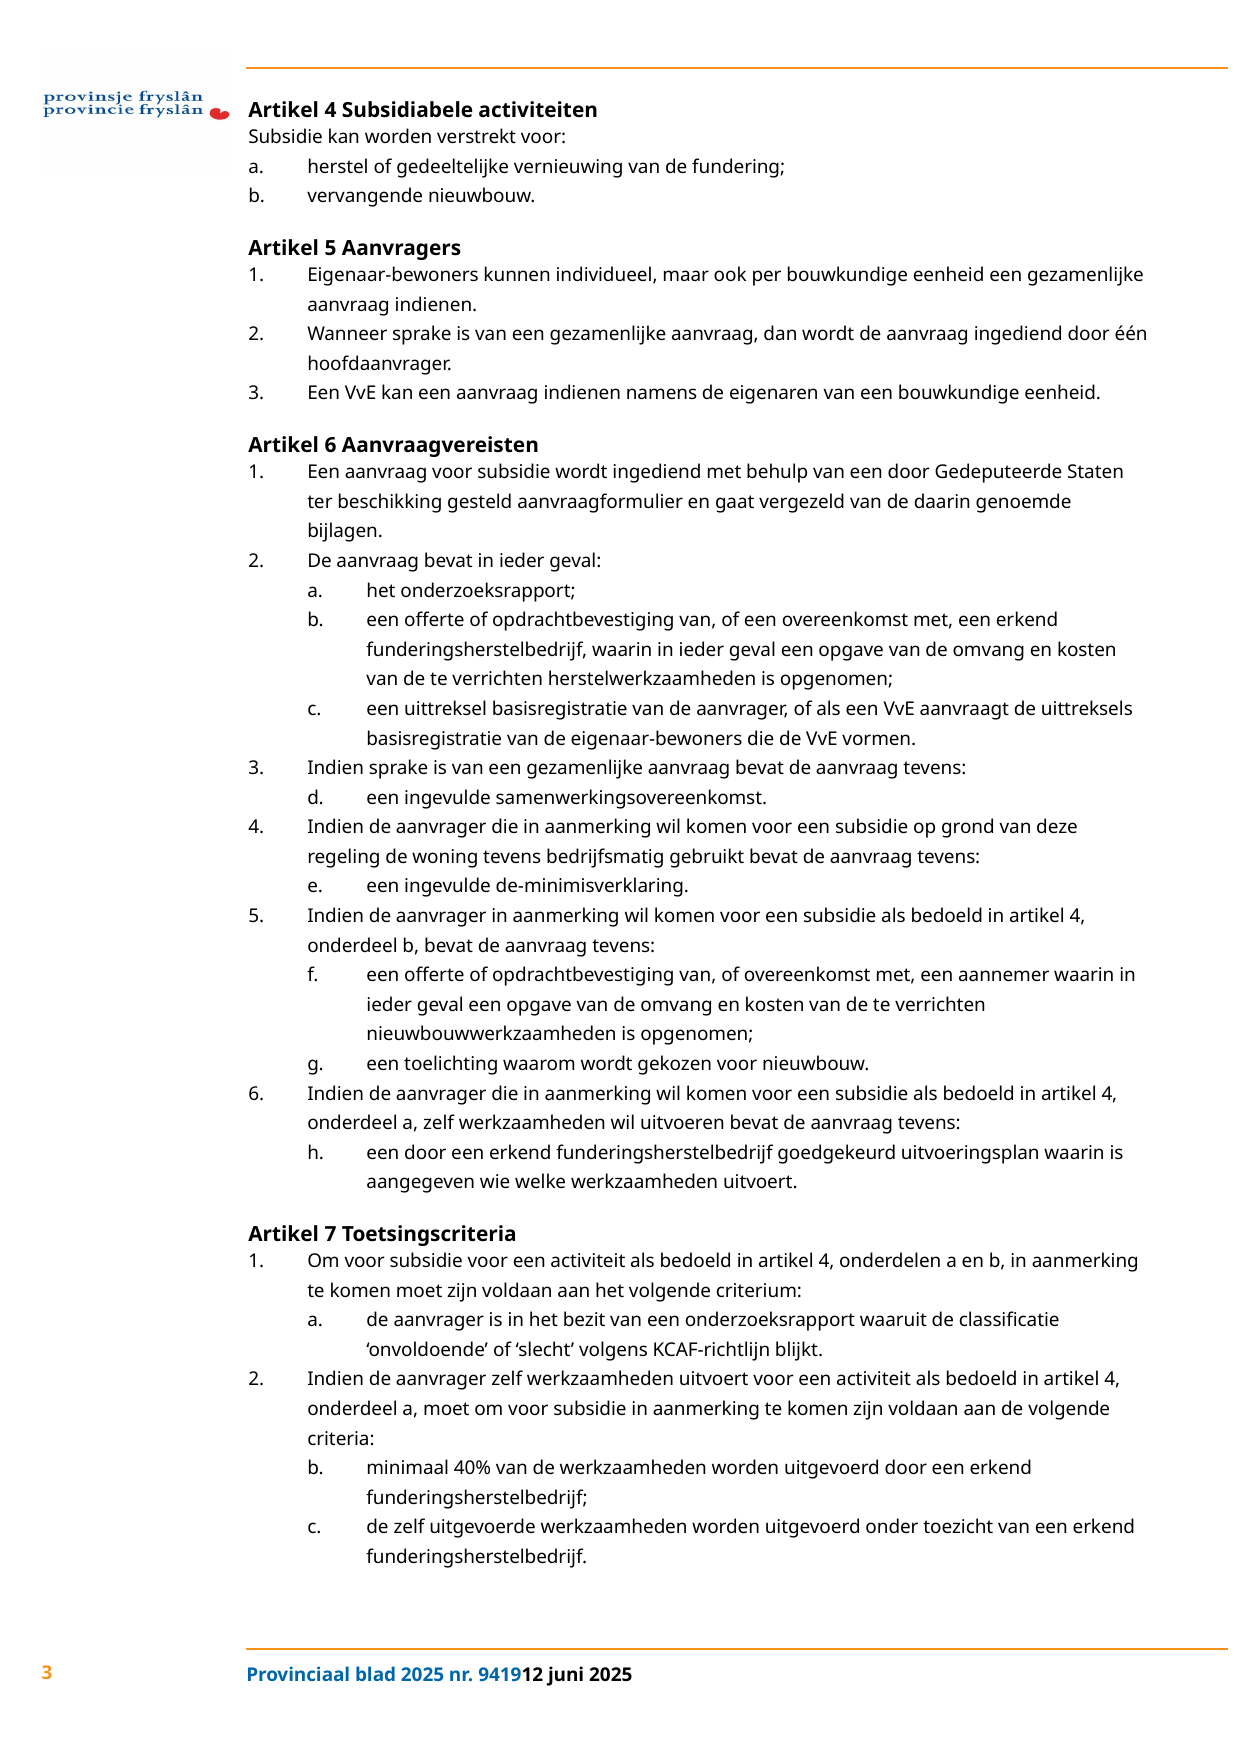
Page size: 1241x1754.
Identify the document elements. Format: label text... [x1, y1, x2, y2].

list een door een erkend funderingsherstelbedrijf goedgekeurd uitvoeringsplan waarin is aangegeven wie welke werkzaamheden uitvoert. [307, 1139, 1152, 1194]
list Eigenaar-bewoners kunnen individueel, maar ook per bouwkundige eenheid een gezamenlijke aanvraag indienen. [248, 261, 1152, 317]
list een toelichting waarom wordt gekozen voor nieuwbouw. [307, 1050, 1152, 1076]
list een uittreksel basisregistratie van de aanvrager, of als een VvE aanvraagt de uittreksels basisregistratie van de eigenaar-bewoners die de VvE vormen. [307, 695, 1152, 750]
list een offerte of opdrachtbevestiging van, of overeenkomst met, een aannemer waarin in ieder geval een opgave van de omvang en kosten van de te verrichten nieuwbouwwerkzaamheden is opgenomen; [307, 961, 1152, 1046]
text Subsidie kan worden verstrekt voor: [248, 123, 1152, 149]
list herstel of gedeeltelijke vernieuwing van de fundering; [248, 153, 1152, 178]
list Indien de aanvrager zelf werkzaamheden uitvoert voor een activiteit als bedoeld in artikel 4, onderdeel a, moet om voor subsidie in aanmerking te komen zijn voldaan aan de volgende criteria: [248, 1366, 1152, 1451]
text Artikel 4 Subsidiabele activiteiten [248, 95, 1152, 123]
list Een VvE kan een aanvraag indienen namens de eigenaren van een bouwkundige eenheid. [248, 379, 1152, 405]
list Indien de aanvrager die in aanmerking wil komen voor een subsidie als bedoeld in artikel 4, onderdeel a, zelf werkzaamheden wil uitvoeren bevat de aanvraag tevens: [248, 1080, 1152, 1135]
list Een aanvraag voor subsidie wordt ingediend met behulp van een door Gedeputeerde Staten ter beschikking gesteld aanvraagformulier en gaat vergezeld van de daarin genoemde bijlagen. [248, 458, 1152, 543]
list De aanvraag bevat in ieder geval: [248, 547, 1152, 573]
list minimaal 40% van de werkzaamheden worden uitgevoerd door een erkend funderingsherstelbedrijf; [307, 1454, 1152, 1510]
list het onderzoeksrapport; [307, 577, 1152, 602]
list de aanvrager is in het bezit van een onderzoeksrapport waaruit de classificatie ‘onvoldoende’ of ‘slecht’ volgens KCAF-richtlijn blijkt. [307, 1306, 1152, 1362]
text Artikel 5 Aanvragers [248, 233, 1152, 261]
list de zelf uitgevoerde werkzaamheden worden uitgevoerd onder toezicht van een erkend funderingsherstelbedrijf. [307, 1513, 1152, 1569]
list een offerte of opdrachtbevestiging van, of een overeenkomst met, een erkend funderingsherstelbedrijf, waarin in ieder geval een opgave van de omvang en kosten van de te verrichten herstelwerkzaamheden is opgenomen; [307, 606, 1152, 691]
list een ingevulde samenwerkingsovereenkomst. [307, 784, 1152, 809]
list Indien de aanvrager in aanmerking wil komen voor een subsidie als bedoeld in artikel 4, onderdeel b, bevat de aanvraag tevens: [248, 902, 1152, 957]
text Artikel 6 Aanvraagvereisten [248, 430, 1152, 458]
text Artikel 7 Toetsingscriteria [248, 1219, 1152, 1247]
list vervangende nieuwbouw. [248, 182, 1152, 208]
picture [41, 47, 231, 172]
list Indien sprake is van een gezamenlijke aanvraag bevat de aanvraag tevens: [248, 754, 1152, 780]
list Wanneer sprake is van een gezamenlijke aanvraag, dan wordt de aanvraag ingediend door één hoofdaanvrager. [248, 320, 1152, 376]
list Indien de aanvrager die in aanmerking wil komen voor een subsidie op grond van deze regeling de woning tevens bedrijfsmatig gebruikt bevat de aanvraag tevens: [248, 813, 1152, 869]
list een ingevulde de-minimisverklaring. [307, 873, 1152, 898]
list Om voor subsidie voor een activiteit als bedoeld in artikel 4, onderdelen a en b, in aanmerking te komen moet zijn voldaan aan het volgende criterium: [248, 1247, 1152, 1303]
